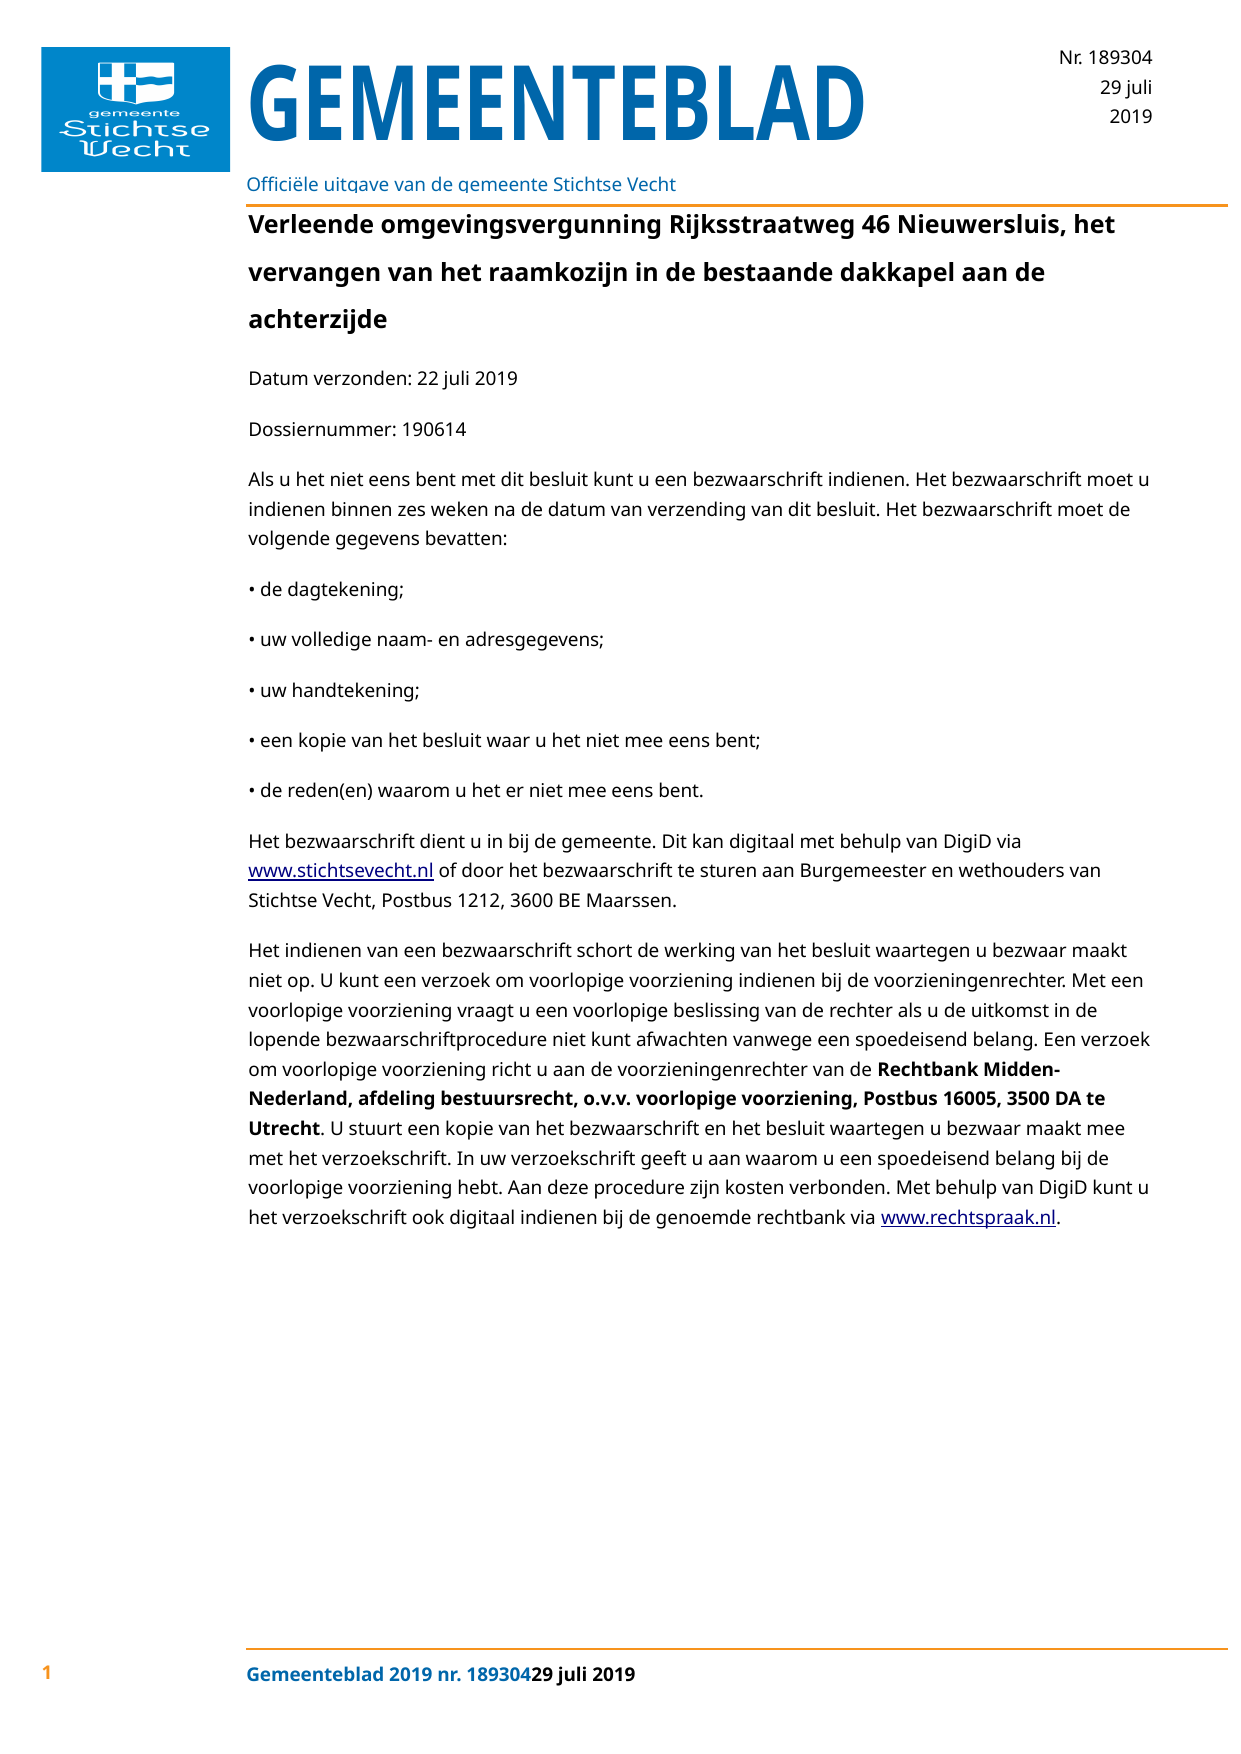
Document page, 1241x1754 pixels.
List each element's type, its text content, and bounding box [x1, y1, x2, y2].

text Als u het niet eens bent met dit besluit kunt u een bezwaarschrift indienen. Het bezwaarschrift moet u indienen binnen zes weken na de datum van verzending van dit besluit. Het bezwaarschrift moet de volgende gegevens bevatten: [248, 466, 1152, 551]
text Het bezwaarschrift dient u in bij de gemeente. Dit kan digitaal met behulp van DigiD via www.stichtsevecht.nl of door het bezwaarschrift te sturen aan Burgemeester en wethouders van Stichtse Vecht, Postbus 1212, 3600 BE Maarssen. [248, 828, 1152, 913]
picture [137, 63, 174, 103]
text Dossiernummer: 190614 [248, 416, 1152, 442]
text Verleende omgevingsvergunning Rijksstraatweg 46 Nieuwersluis, het vervangen van het raamkozijn in de bestaande dakkapel aan de achterzijde [248, 207, 1152, 336]
text • de dagtekening; [248, 576, 1152, 602]
text Datum verzonden: 22 juli 2019 [248, 366, 1152, 391]
text • uw handtekening; [248, 677, 1152, 702]
picture [99, 63, 135, 101]
text • uw volledige naam- en adresgegevens; [248, 626, 1152, 652]
text • de reden(en) waarom u het er niet mee eens bent. [248, 778, 1152, 803]
text • een kopie van het besluit waar u het niet mee eens bent; [248, 727, 1152, 753]
text Het indienen van een bezwaarschrift schort de werking van het besluit waartegen u bezwaar maakt niet op. U kunt een verzoek om voorlopige voorziening indienen bij de voorzieningenrechter. Met een voorlopige voorziening vraagt u een voorlopige beslissing van de rechter als u de uitkomst in de lopende bezwaarschriftprocedure niet kunt afwachten vanwege een spoedeisend belang. Een verzoek om voorlopige voorziening richt u aan de voorzieningenrechter van de Rechtbank Midden-Nederland, afdeling bestuursrecht, o.v.v. voorlopige voorziening, Postbus 16005, 3500 DA te Utrecht. U stuurt een kopie van het bezwaarschrift en het besluit waartegen u bezwaar maakt mee met het verzoekschrift. In uw verzoekschrift geeft u aan waarom u een spoedeisend belang bij de voorlopige voorziening hebt. Aan deze procedure zijn kosten verbonden. Met behulp van DigiD kunt u het verzoekschrift ook digitaal indienen bij de genoemde rechtbank via www.rechtspraak.nl. [248, 938, 1152, 1229]
